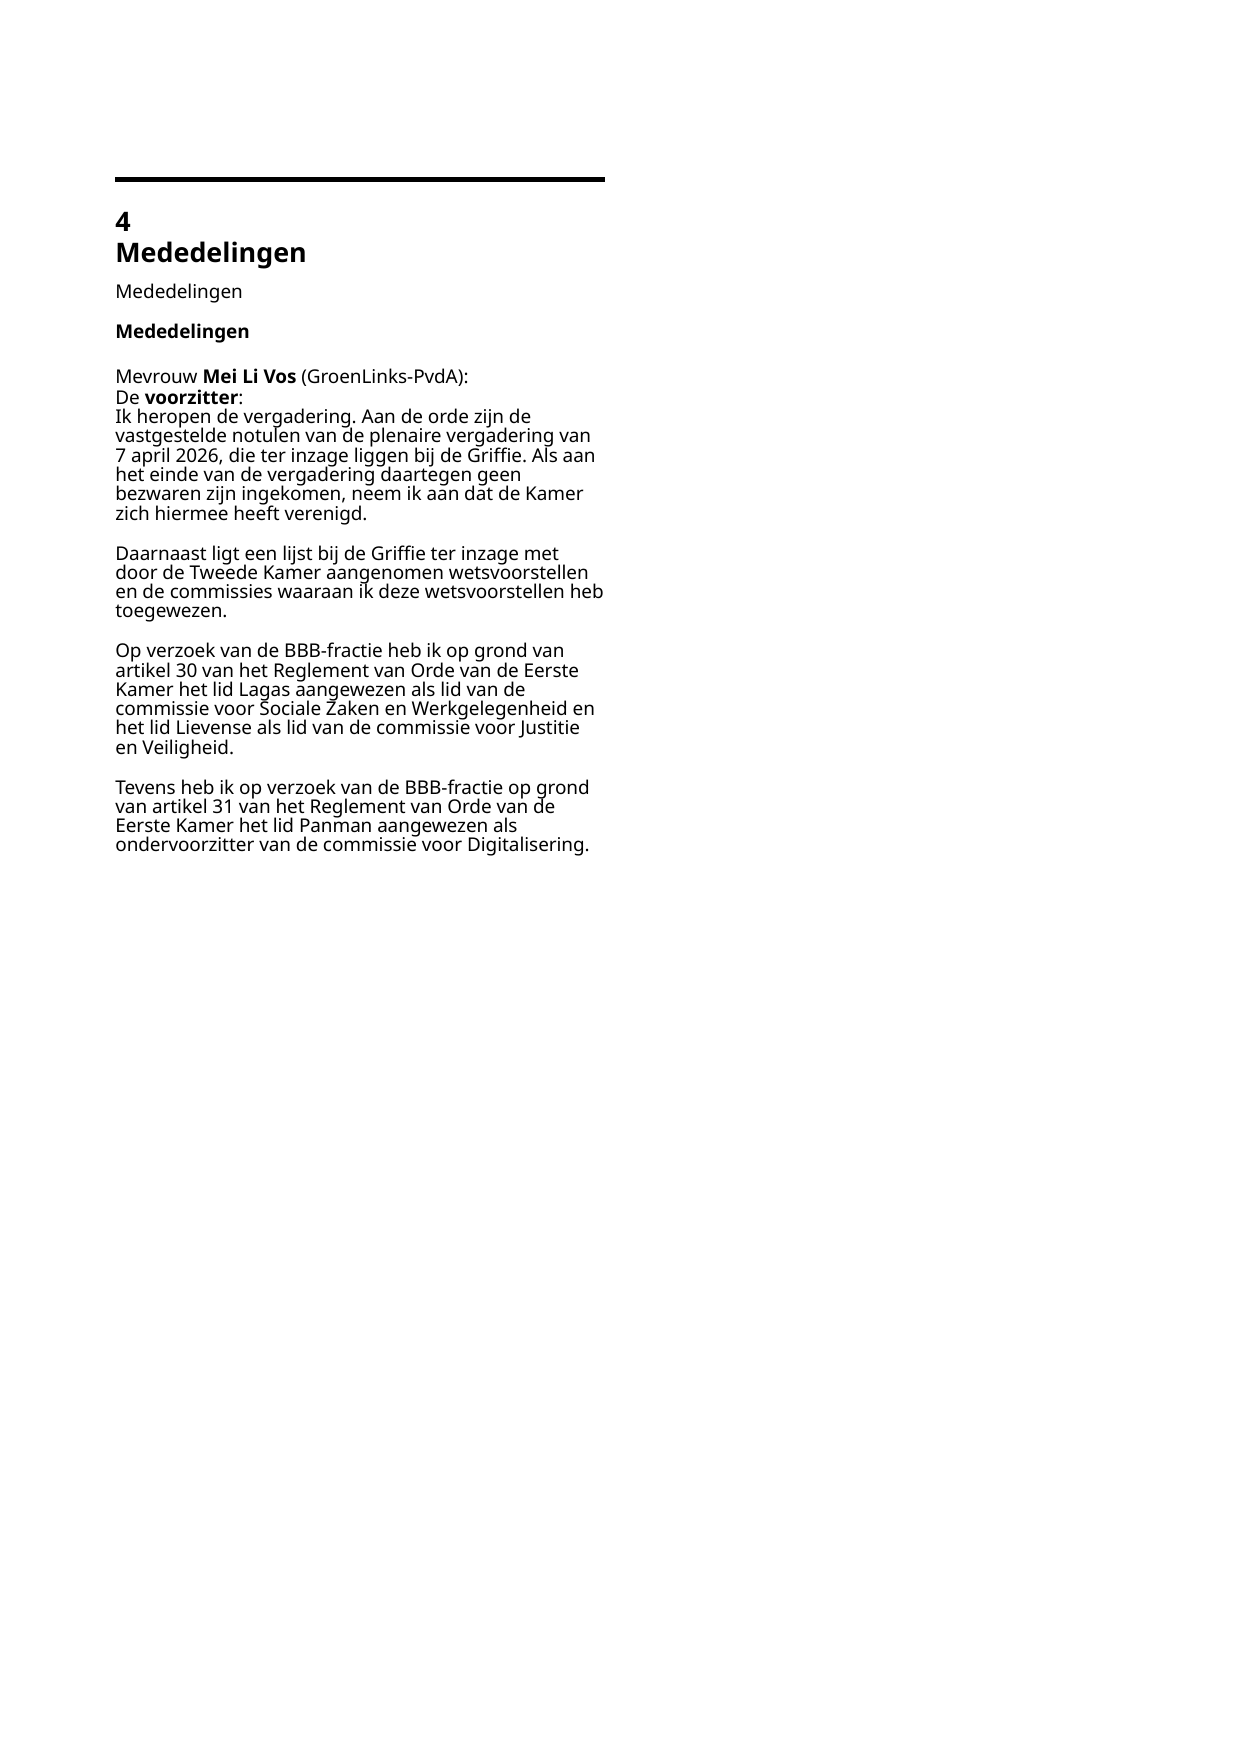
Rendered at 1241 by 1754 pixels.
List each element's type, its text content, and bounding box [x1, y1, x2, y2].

text Mededelingen [115, 283, 605, 302]
text De voorzitter: [115, 389, 605, 408]
text 4 [115, 203, 605, 239]
text Mevrouw Mei Li Vos (GroenLinks-PvdA): [115, 363, 605, 389]
text Mededelingen [115, 239, 605, 283]
text Daarnaast ligt een lijst bij de Griffie ter inzage met door de Tweede Kamer aangenomen wetsvoorstellen en de commissies waaraan ik deze wetsvoorstellen heb toegewezen. [115, 544, 605, 622]
text Ik heropen de vergadering. Aan de orde zijn de vastgestelde notulen van de plenaire vergadering van 7 april 2026, die ter inzage liggen bij de Griffie. Als aan het einde van de vergadering daartegen geen bezwaren zijn ingekomen, neem ik aan dat de Kamer zich hiermee heeft verenigd. [115, 408, 605, 524]
text Op verzoek van de BBB-fractie heb ik op grond van artikel 30 van het Reglement van Orde van de Eerste Kamer het lid Lagas aangewezen als lid van de commissie voor Sociale Zaken en Werkgelegenheid en het lid Lievense als lid van de commissie voor Justitie en Veiligheid. [115, 642, 605, 758]
text Tevens heb ik op verzoek van de BBB-fractie op grond van artikel 31 van het Reglement van Orde van de Eerste Kamer het lid Panman aangewezen als ondervoorzitter van de commissie voor Digitalisering. [115, 779, 605, 856]
text Mededelingen [115, 323, 605, 342]
